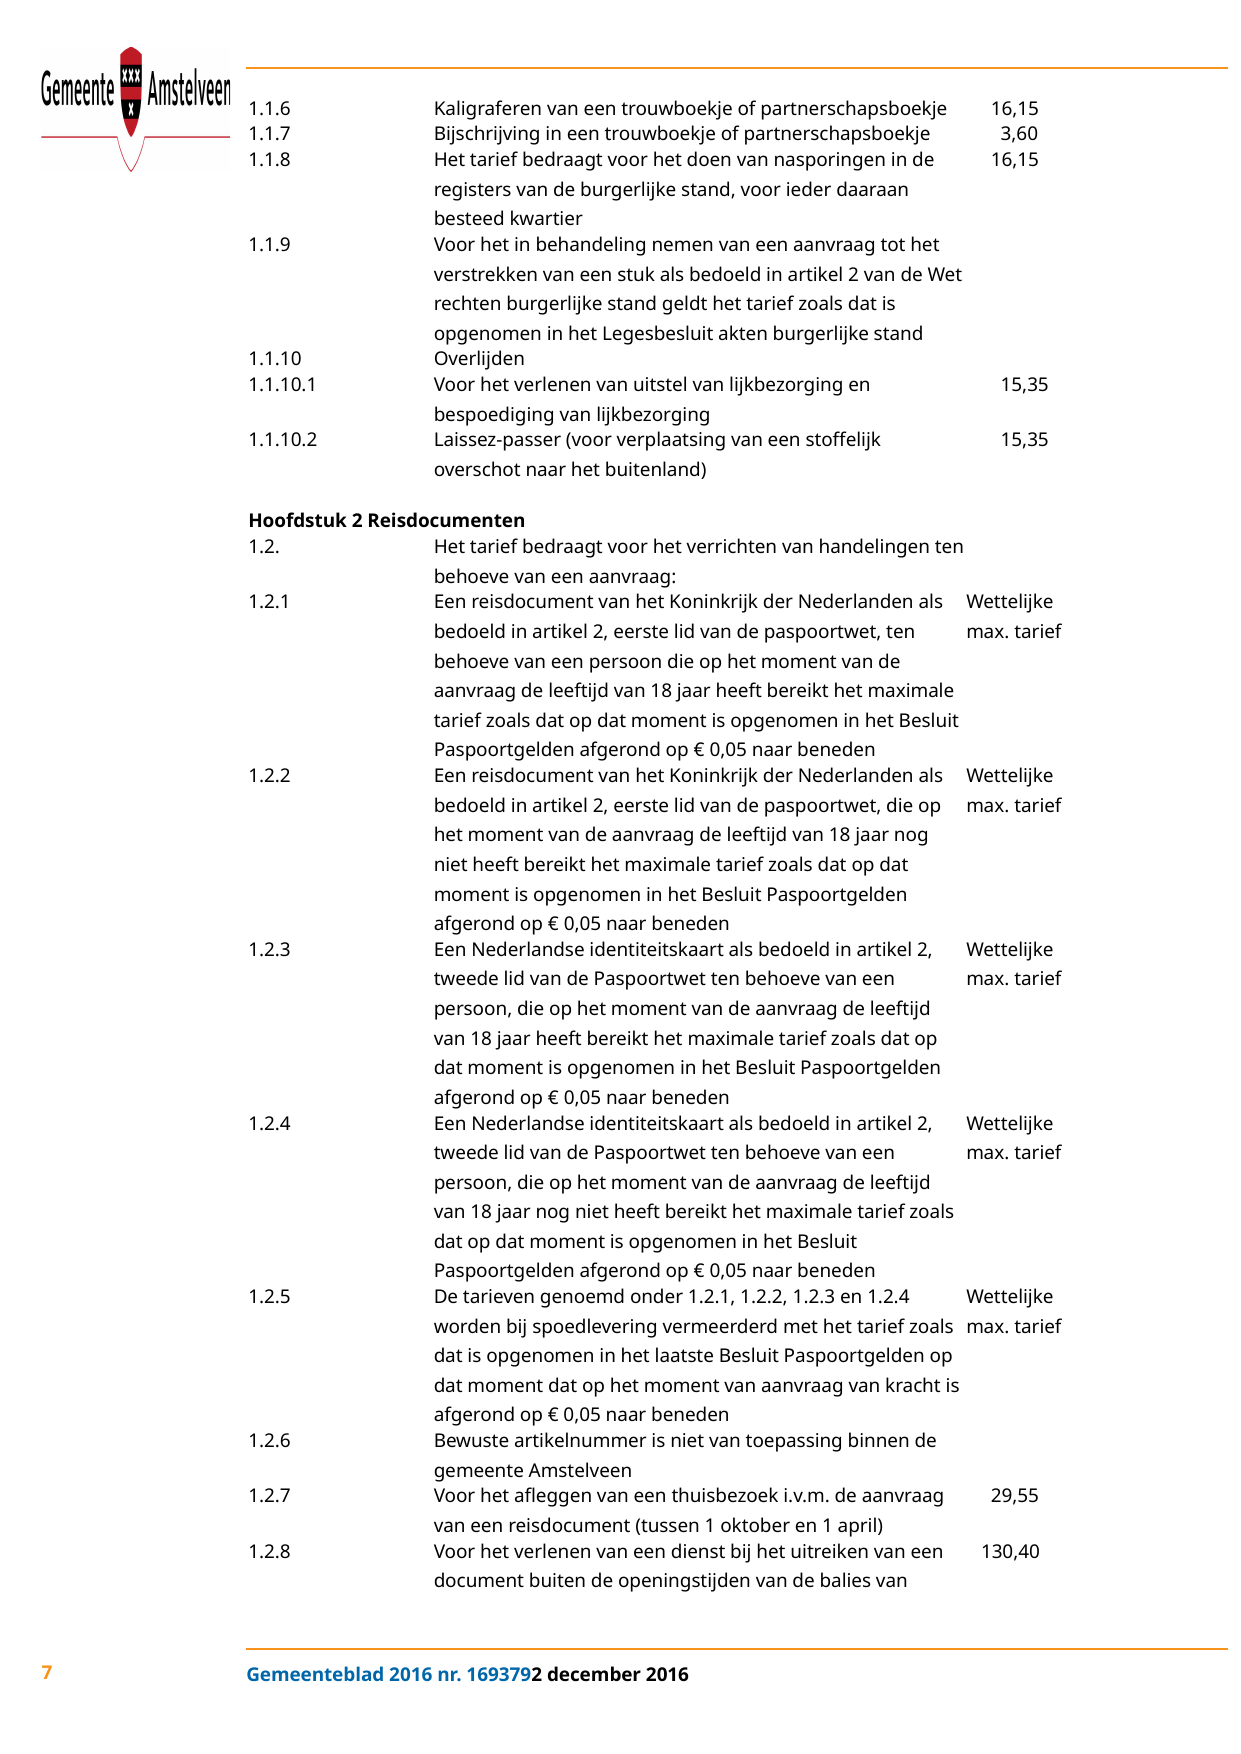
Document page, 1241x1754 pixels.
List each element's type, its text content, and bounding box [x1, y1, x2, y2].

table_cell [966, 534, 1152, 589]
table_cell 15,35 [966, 371, 1152, 427]
table_cell 1.2.8 [248, 1538, 433, 1593]
table_cell Wettelijke max. tarief [966, 936, 1152, 1110]
table_cell Een Nederlandse identiteitskaart als bedoeld in artikel 2, tweede lid van de Paspoortwet ten behoeve van een persoon, die op het moment van de aanvraag de leeftijd van 18 jaar heeft bereikt het maximale tarief zoals dat op dat moment is opgenomen in het Besluit Paspoortgelden afgerond op € 0,05 naar beneden [434, 936, 966, 1110]
table_cell Voor het verlenen van een dienst bij het uitreiken van een document buiten de openingstijden van de balies van [434, 1538, 966, 1593]
picture [41, 47, 231, 172]
table_cell 16,15 [966, 95, 1152, 121]
table_cell Een reisdocument van het Koninkrijk der Nederlanden als bedoeld in artikel 2, eerste lid van de paspoortwet, die op het moment van de aanvraag de leeftijd van 18 jaar nog niet heeft bereikt het maximale tarief zoals dat op dat moment is opgenomen in het Besluit Paspoortgelden afgerond op € 0,05 naar beneden [434, 763, 966, 936]
table_cell 1.1.10.2 [248, 427, 433, 482]
table_cell Een Nederlandse identiteitskaart als bedoeld in artikel 2, tweede lid van de Paspoortwet ten behoeve van een persoon, die op het moment van de aanvraag de leeftijd van 18 jaar nog niet heeft bereikt het maximale tarief zoals dat op dat moment is opgenomen in het Besluit Paspoortgelden afgerond op € 0,05 naar beneden [434, 1110, 966, 1283]
table_cell 1.2.3 [248, 936, 433, 1110]
table_cell Een reisdocument van het Koninkrijk der Nederlanden als bedoeld in artikel 2, eerste lid van de paspoortwet, ten behoeve van een persoon die op het moment van de aanvraag de leeftijd van 18 jaar heeft bereikt het maximale tarief zoals dat op dat moment is opgenomen in het Besluit Paspoortgelden afgerond op € 0,05 naar beneden [434, 589, 966, 762]
table_cell 1.2.4 [248, 1110, 433, 1283]
table_cell De tarieven genoemd onder 1.2.1, 1.2.2, 1.2.3 en 1.2.4 worden bij spoedlevering vermeerderd met het tarief zoals dat is opgenomen in het laatste Besluit Paspoortgelden op dat moment dat op het moment van aanvraag van kracht is afgerond op € 0,05 naar beneden [434, 1283, 966, 1427]
table_cell 1.1.9 [248, 231, 433, 346]
table_cell Het tarief bedraagt voor het verrichten van handelingen ten behoeve van een aanvraag: [434, 534, 966, 589]
table_cell Wettelijke max. tarief [966, 763, 1152, 936]
table_cell 1.1.6 [248, 95, 433, 121]
table_cell [966, 231, 1152, 346]
table_cell 1.2.1 [248, 589, 433, 762]
table_cell [248, 482, 1152, 508]
table_cell 1.2.7 [248, 1483, 433, 1538]
table_cell [966, 346, 1152, 371]
table_cell 16,15 [966, 146, 1152, 231]
table_cell Bijschrijving in een trouwboekje of partnerschapsboekje [434, 121, 966, 146]
table_cell 15,35 [966, 427, 1152, 482]
table_cell 3,60 [966, 121, 1152, 146]
table_cell 130,40 [966, 1538, 1152, 1593]
table_cell [966, 1428, 1152, 1483]
table_cell 1.1.10 [248, 346, 433, 371]
table_cell Wettelijke max. tarief [966, 1283, 1152, 1427]
table_cell 1.1.10.1 [248, 371, 433, 427]
table_cell 1.2.6 [248, 1428, 433, 1483]
table_cell Wettelijke max. tarief [966, 1110, 1152, 1283]
table_cell 1.2.5 [248, 1283, 433, 1427]
table_cell Overlijden [434, 346, 966, 371]
table_cell 1.1.7 [248, 121, 433, 146]
table_cell Laissez-passer (voor verplaatsing van een stoffelijk overschot naar het buitenland) [434, 427, 966, 482]
table_cell 1.1.8 [248, 146, 433, 231]
table_cell Kaligraferen van een trouwboekje of partnerschapsboekje [434, 95, 966, 121]
table_cell 1.2. [248, 534, 433, 589]
table_cell Het tarief bedraagt voor het doen van nasporingen in de registers van de burgerlijke stand, voor ieder daaraan besteed kwartier [434, 146, 966, 231]
table_cell 1.2.2 [248, 763, 433, 936]
table_cell Voor het in behandeling nemen van een aanvraag tot het verstrekken van een stuk als bedoeld in artikel 2 van de Wet rechten burgerlijke stand geldt het tarief zoals dat is opgenomen in het Legesbesluit akten burgerlijke stand [434, 231, 966, 346]
table_cell Bewuste artikelnummer is niet van toepassing binnen de gemeente Amstelveen [434, 1428, 966, 1483]
table_cell 29,55 [966, 1483, 1152, 1538]
table_cell Wettelijke max. tarief [966, 589, 1152, 762]
table_cell Voor het afleggen van een thuisbezoek i.v.m. de aanvraag van een reisdocument (tussen 1 oktober en 1 april) [434, 1483, 966, 1538]
table_cell Hoofdstuk 2 Reisdocumenten [248, 508, 1152, 533]
table_cell Voor het verlenen van uitstel van lijkbezorging en bespoediging van lijkbezorging [434, 371, 966, 427]
